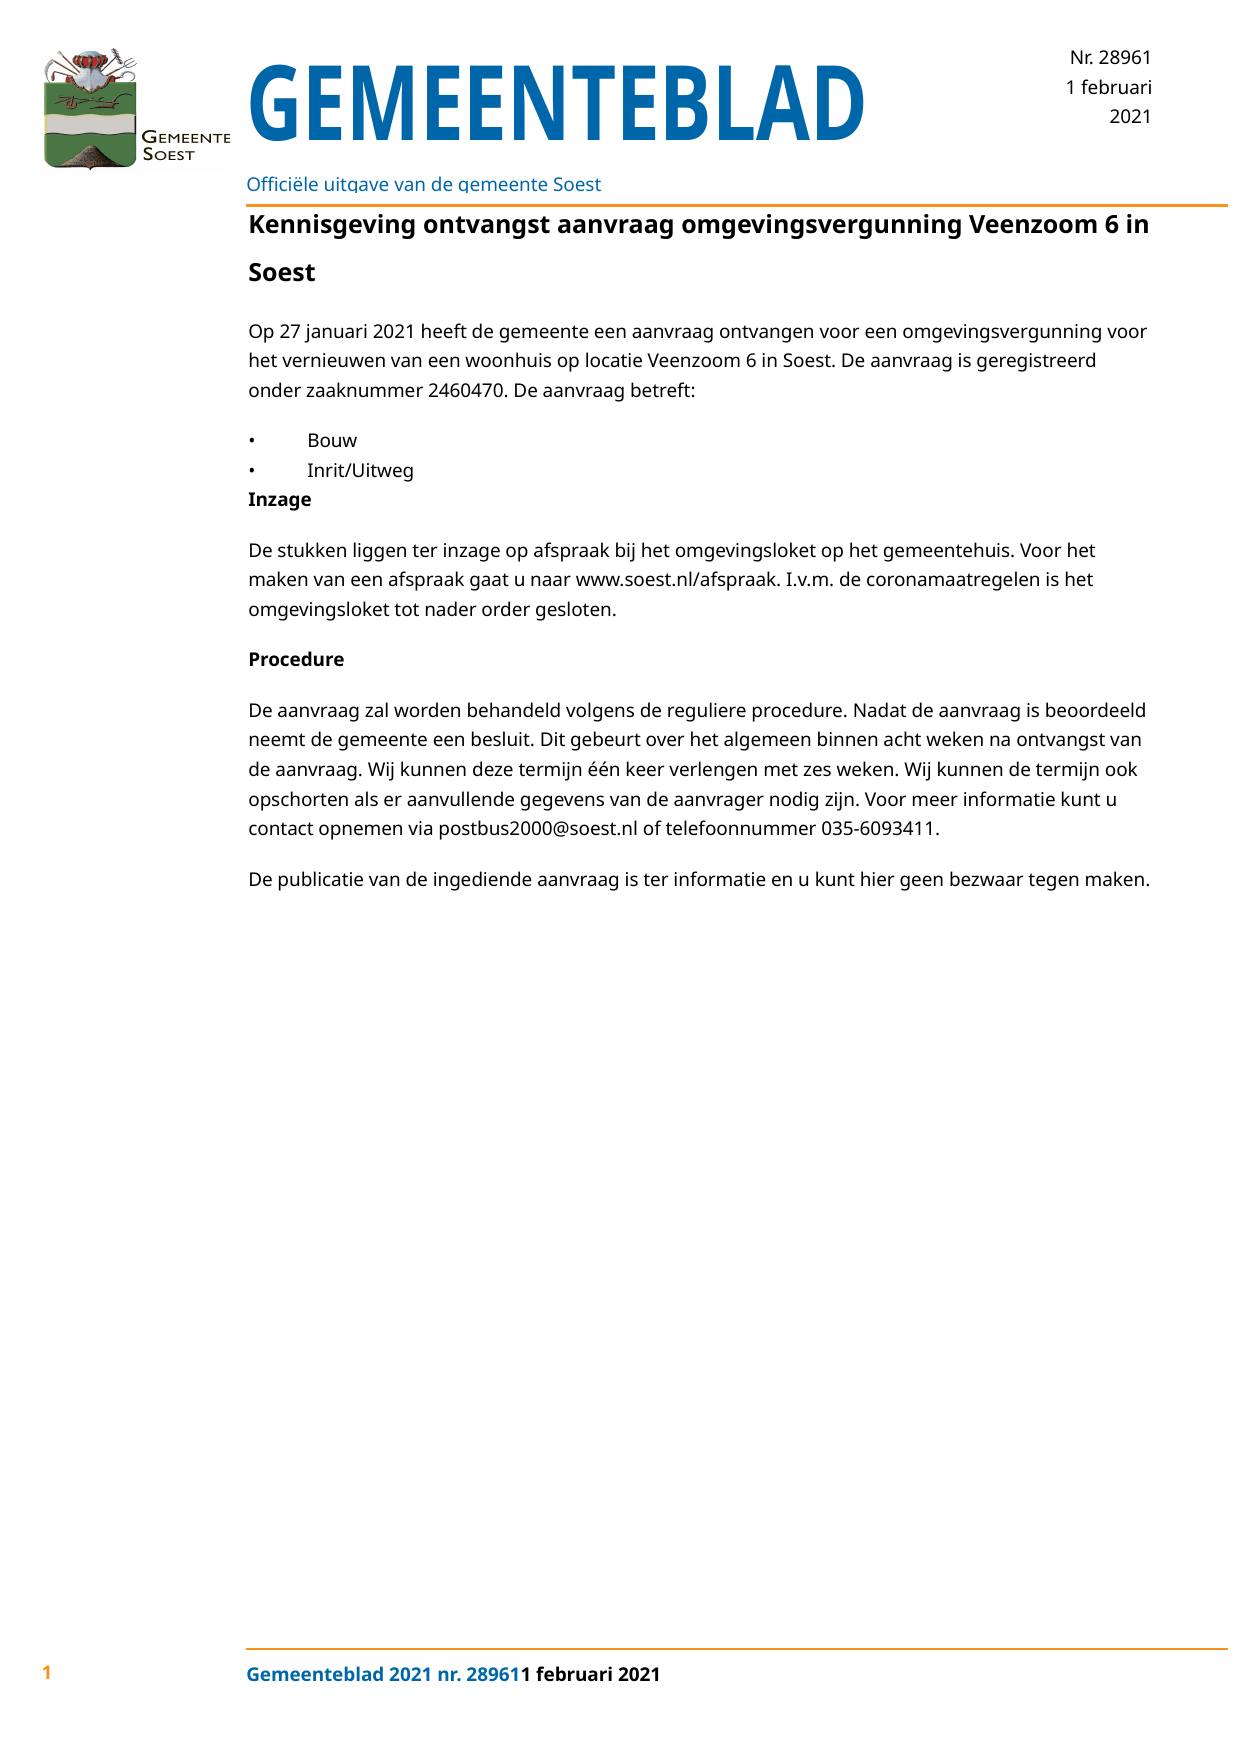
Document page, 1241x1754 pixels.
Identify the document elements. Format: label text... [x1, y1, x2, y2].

text Kennisgeving ontvangst aanvraag omgevingsvergunning Veenzoom 6 in Soest [248, 207, 1152, 288]
list Bouw [248, 427, 1152, 453]
text Op 27 januari 2021 heeft de gemeente een aanvraag ontvangen voor een omgevingsvergunning voor het vernieuwen van een woonhuis op locatie Veenzoom 6 in Soest. De aanvraag is geregistreerd onder zaaknummer 2460470. De aanvraag betreft: [248, 318, 1152, 403]
list Inrit/Uitweg [248, 457, 1152, 483]
text Procedure [248, 647, 1152, 672]
text De stukken liggen ter inzage op afspraak bij het omgevingsloket op het gemeentehuis. Voor het maken van een afspraak gaat u naar www.soest.nl/afspraak. I.v.m. de coronamaatregelen is het omgevingsloket tot nader order gesloten. [248, 537, 1152, 622]
picture [41, 47, 231, 172]
text Inzage [248, 487, 1152, 512]
text De aanvraag zal worden behandeld volgens de reguliere procedure. Nadat de aanvraag is beoordeeld neemt de gemeente een besluit. Dit gebeurt over het algemeen binnen acht weken na ontvangst van de aanvraag. Wij kunnen deze termijn één keer verlengen met zes weken. Wij kunnen de termijn ook opschorten als er aanvullende gegevens van de aanvrager nodig zijn. Voor meer informatie kunt u contact opnemen via postbus2000@soest.nl of telefoonnummer 035-6093411. [248, 697, 1152, 841]
text De publicatie van de ingediende aanvraag is ter informatie en u kunt hier geen bezwaar tegen maken. [248, 866, 1152, 892]
